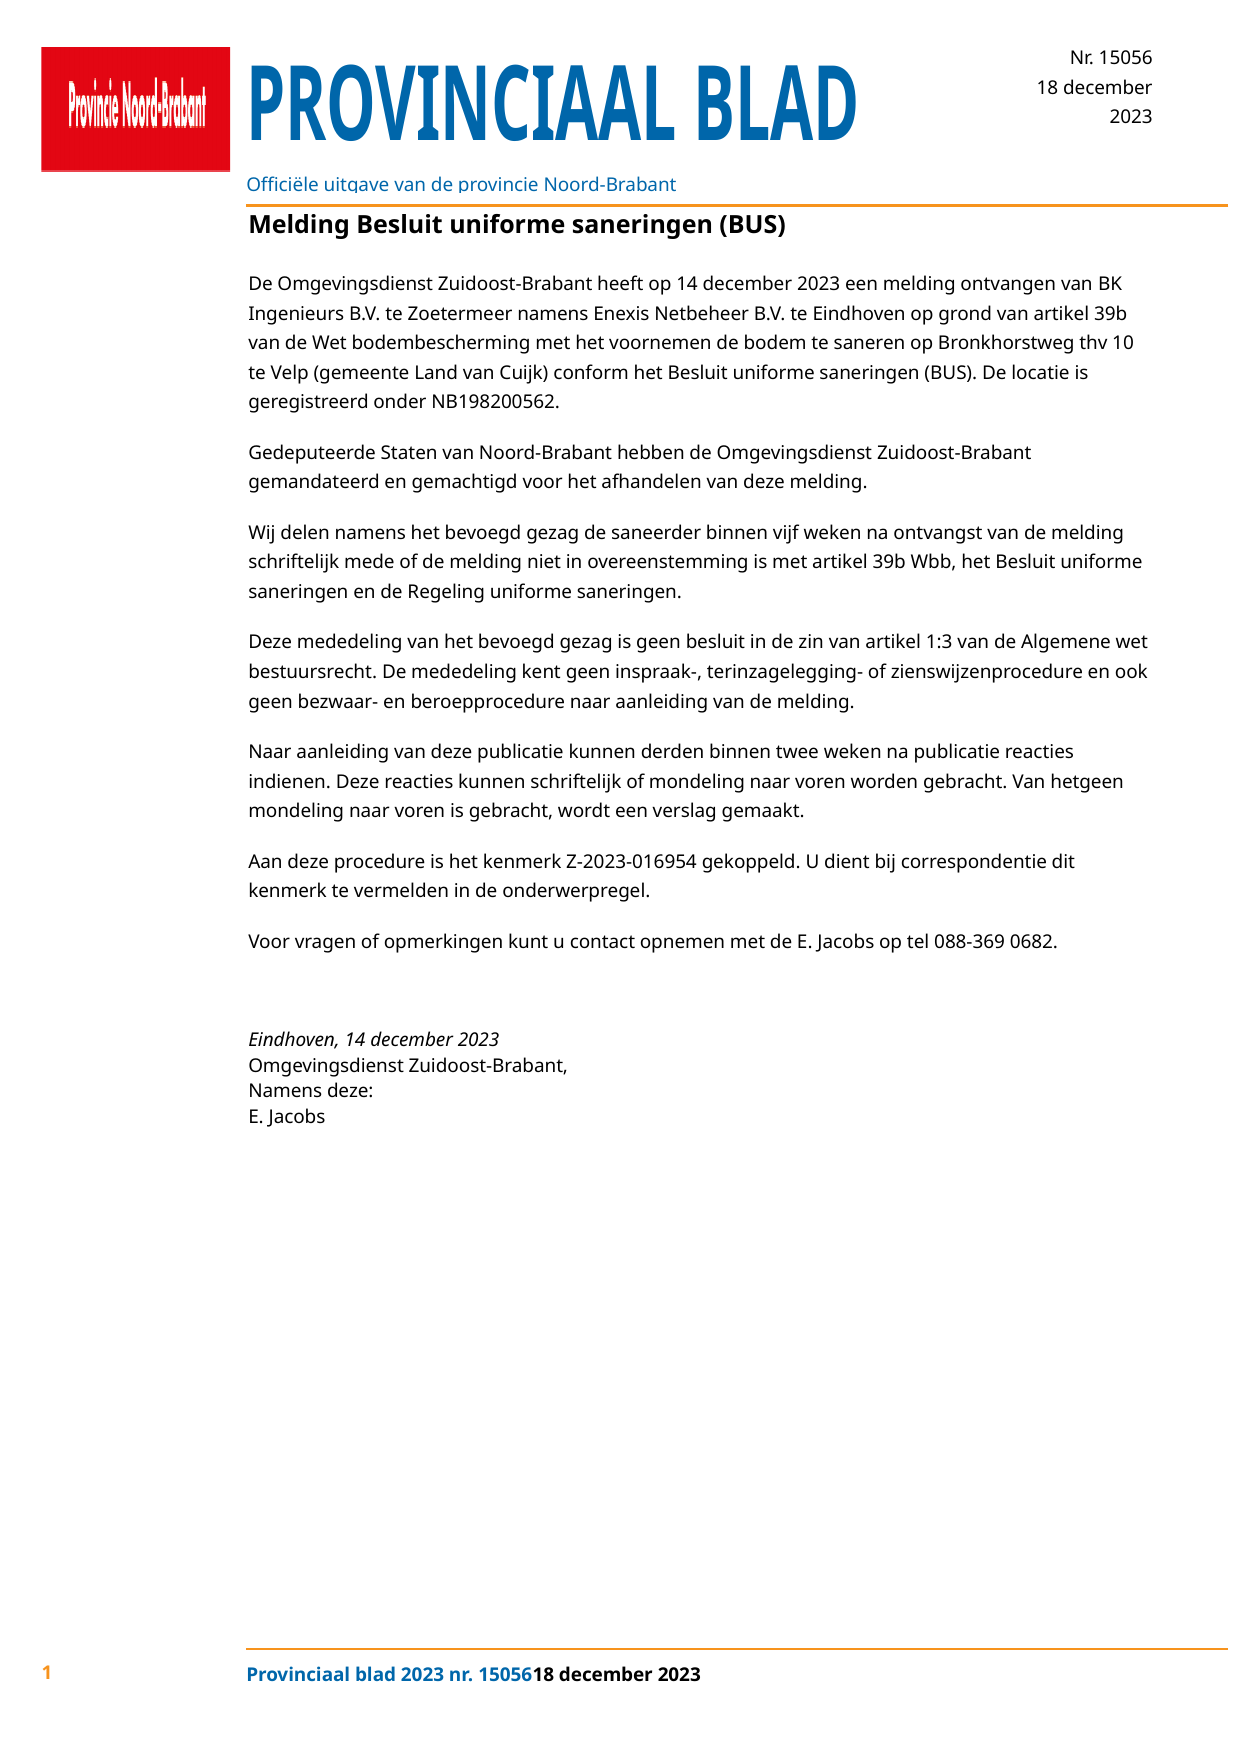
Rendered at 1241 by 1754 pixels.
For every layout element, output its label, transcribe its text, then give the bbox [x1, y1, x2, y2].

text Namens deze: [248, 1077, 1152, 1103]
text Deze mededeling van het bevoegd gezag is geen besluit in de zin van artikel 1:3 van de Algemene wet bestuursrecht. De mededeling kent geen inspraak-, terinzagelegging- of zienswijzenprocedure en ook geen bezwaar- en beroepprocedure naar aanleiding van de melding. [248, 629, 1152, 713]
picture [41, 47, 231, 172]
text Naar aanleiding van deze publicatie kunnen derden binnen twee weken na publicatie reacties indienen. Deze reacties kunnen schriftelijk of mondeling naar voren worden gebracht. Van hetgeen mondeling naar voren is gebracht, wordt een verslag gemaakt. [248, 738, 1152, 823]
text Eindhoven, 14 december 2023 [248, 1026, 1152, 1052]
text Wij delen namens het bevoegd gezag de saneerder binnen vijf weken na ontvangst van de melding schriftelijk mede of de melding niet in overeenstemming is met artikel 39b Wbb, het Besluit uniforme saneringen en de Regeling uniforme saneringen. [248, 519, 1152, 604]
text Omgevingsdienst Zuidoost-Brabant, [248, 1052, 1152, 1077]
text De Omgevingsdienst Zuidoost-Brabant heeft op 14 december 2023 een melding ontvangen van BK Ingenieurs B.V. te Zoetermeer namens Enexis Netbeheer B.V. te Eindhoven op grond van artikel 39b van de Wet bodembescherming met het voornemen de bodem te saneren op Bronkhorstweg thv 10 te Velp (gemeente Land van Cuijk) conform het Besluit uniforme saneringen (BUS). De locatie is geregistreerd onder NB198200562. [248, 270, 1152, 414]
text Aan deze procedure is het kenmerk Z-2023-016954 gekoppeld. U dient bij correspondentie dit kenmerk te vermelden in de onderwerpregel. [248, 848, 1152, 903]
text Voor vragen of opmerkingen kunt u contact opnemen met de E. Jacobs op tel 088-369 0682. [248, 928, 1152, 953]
text Gedeputeerde Staten van Noord-Brabant hebben de Omgevingsdienst Zuidoost-Brabant gemandateerd en gemachtigd voor het afhandelen van deze melding. [248, 439, 1152, 494]
text E. Jacobs [248, 1103, 1152, 1129]
text Melding Besluit uniforme saneringen (BUS) [248, 207, 1152, 241]
